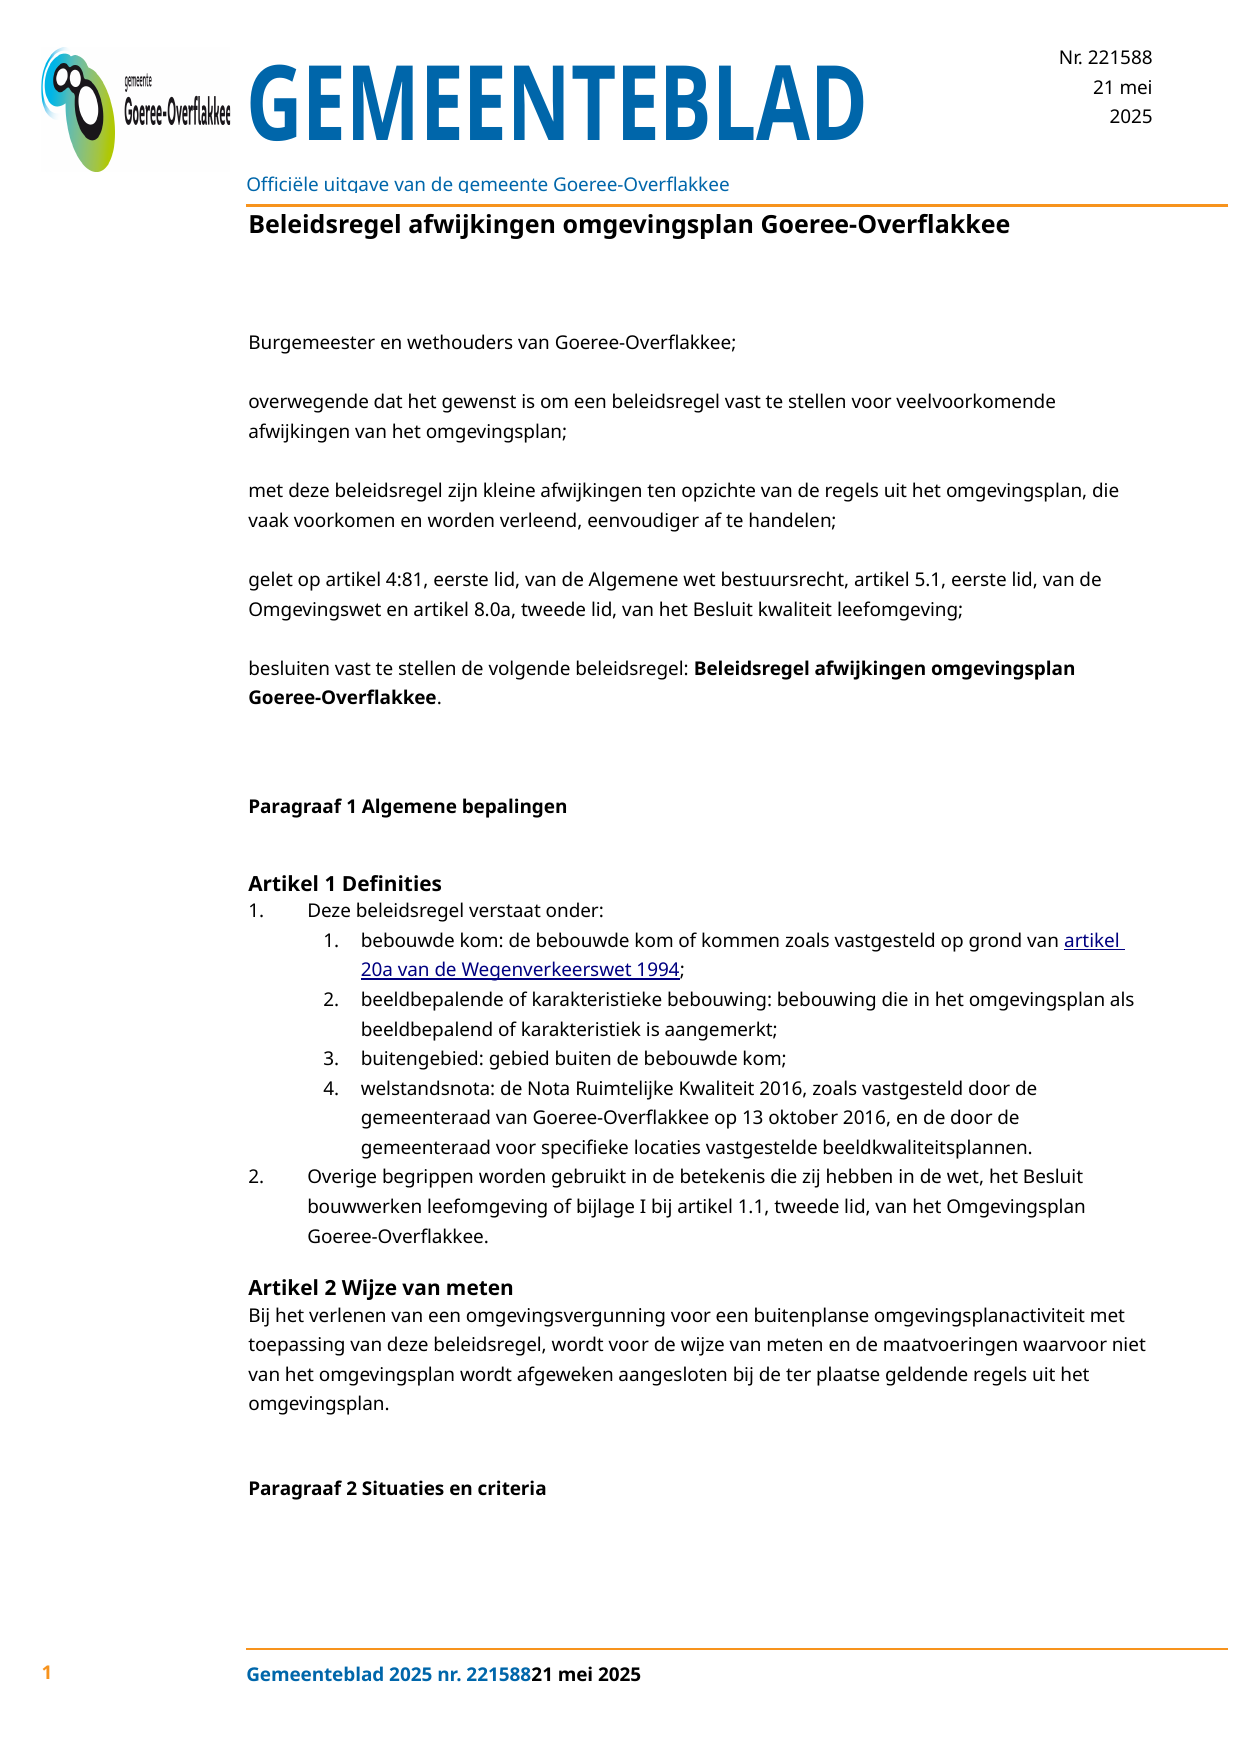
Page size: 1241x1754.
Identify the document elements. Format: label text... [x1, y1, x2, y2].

text met deze beleidsregel zijn kleine afwijkingen ten opzichte van de regels uit het omgevingsplan, die vaak voorkomen en worden verleend, eenvoudiger af te handelen; [248, 477, 1152, 533]
list buitengebied: gebied buiten de bebouwde kom; [323, 1045, 1152, 1071]
list Overige begrippen worden gebruikt in de betekenis die zij hebben in de wet, het Besluit bouwwerken leefomgeving of bijlage I bij artikel 1.1, tweede lid, van het Omgevingsplan Goeree-Overflakkee. [248, 1164, 1152, 1249]
list welstandsnota: de Nota Ruimtelijke Kwaliteit 2016, zoals vastgesteld door de gemeenteraad van Goeree-Overflakkee op 13 oktober 2016, en de door de gemeenteraad voor specifieke locaties vastgestelde beeldkwaliteitsplannen. [323, 1075, 1152, 1160]
list bebouwde kom: de bebouwde kom of kommen zoals vastgesteld op grond van artikel 20a van de Wegenverkeerswet 1994; [323, 927, 1152, 982]
picture [41, 47, 231, 172]
text Paragraaf 2 Situaties en criteria [248, 1475, 1152, 1501]
text Artikel 2 Wijze van meten [248, 1273, 1152, 1302]
text Paragraaf 1 Algemene bepalingen [248, 793, 1152, 819]
text overwegende dat het gewenst is om een beleidsregel vast te stellen voor veelvoorkomende afwijkingen van het omgevingsplan; [248, 389, 1152, 444]
text Bij het verlenen van een omgevingsvergunning voor een buitenplanse omgevingsplanactiviteit met toepassing van deze beleidsregel, wordt voor de wijze van meten en de maatvoeringen waarvoor niet van het omgevingsplan wordt afgeweken aangesloten bij de ter plaatse geldende regels uit het omgevingsplan. [248, 1302, 1152, 1416]
text Burgemeester en wethouders van Goeree-Overflakkee; [248, 329, 1152, 355]
text gelet op artikel 4:81, eerste lid, van de Algemene wet bestuursrecht, artikel 5.1, eerste lid, van de Omgevingswet en artikel 8.0a, tweede lid, van het Besluit kwaliteit leefomgeving; [248, 566, 1152, 621]
text Beleidsregel afwijkingen omgevingsplan Goeree-Overflakkee [248, 207, 1152, 241]
text Artikel 1 Definities [248, 869, 1152, 897]
text besluiten vast te stellen de volgende beleidsregel: Beleidsregel afwijkingen omgevingsplan Goeree-Overflakkee. [248, 655, 1152, 710]
list Deze beleidsregel verstaat onder: [248, 897, 1152, 923]
list beeldbepalende of karakteristieke bebouwing: bebouwing die in het omgevingsplan als beeldbepalend of karakteristiek is aangemerkt; [323, 986, 1152, 1042]
